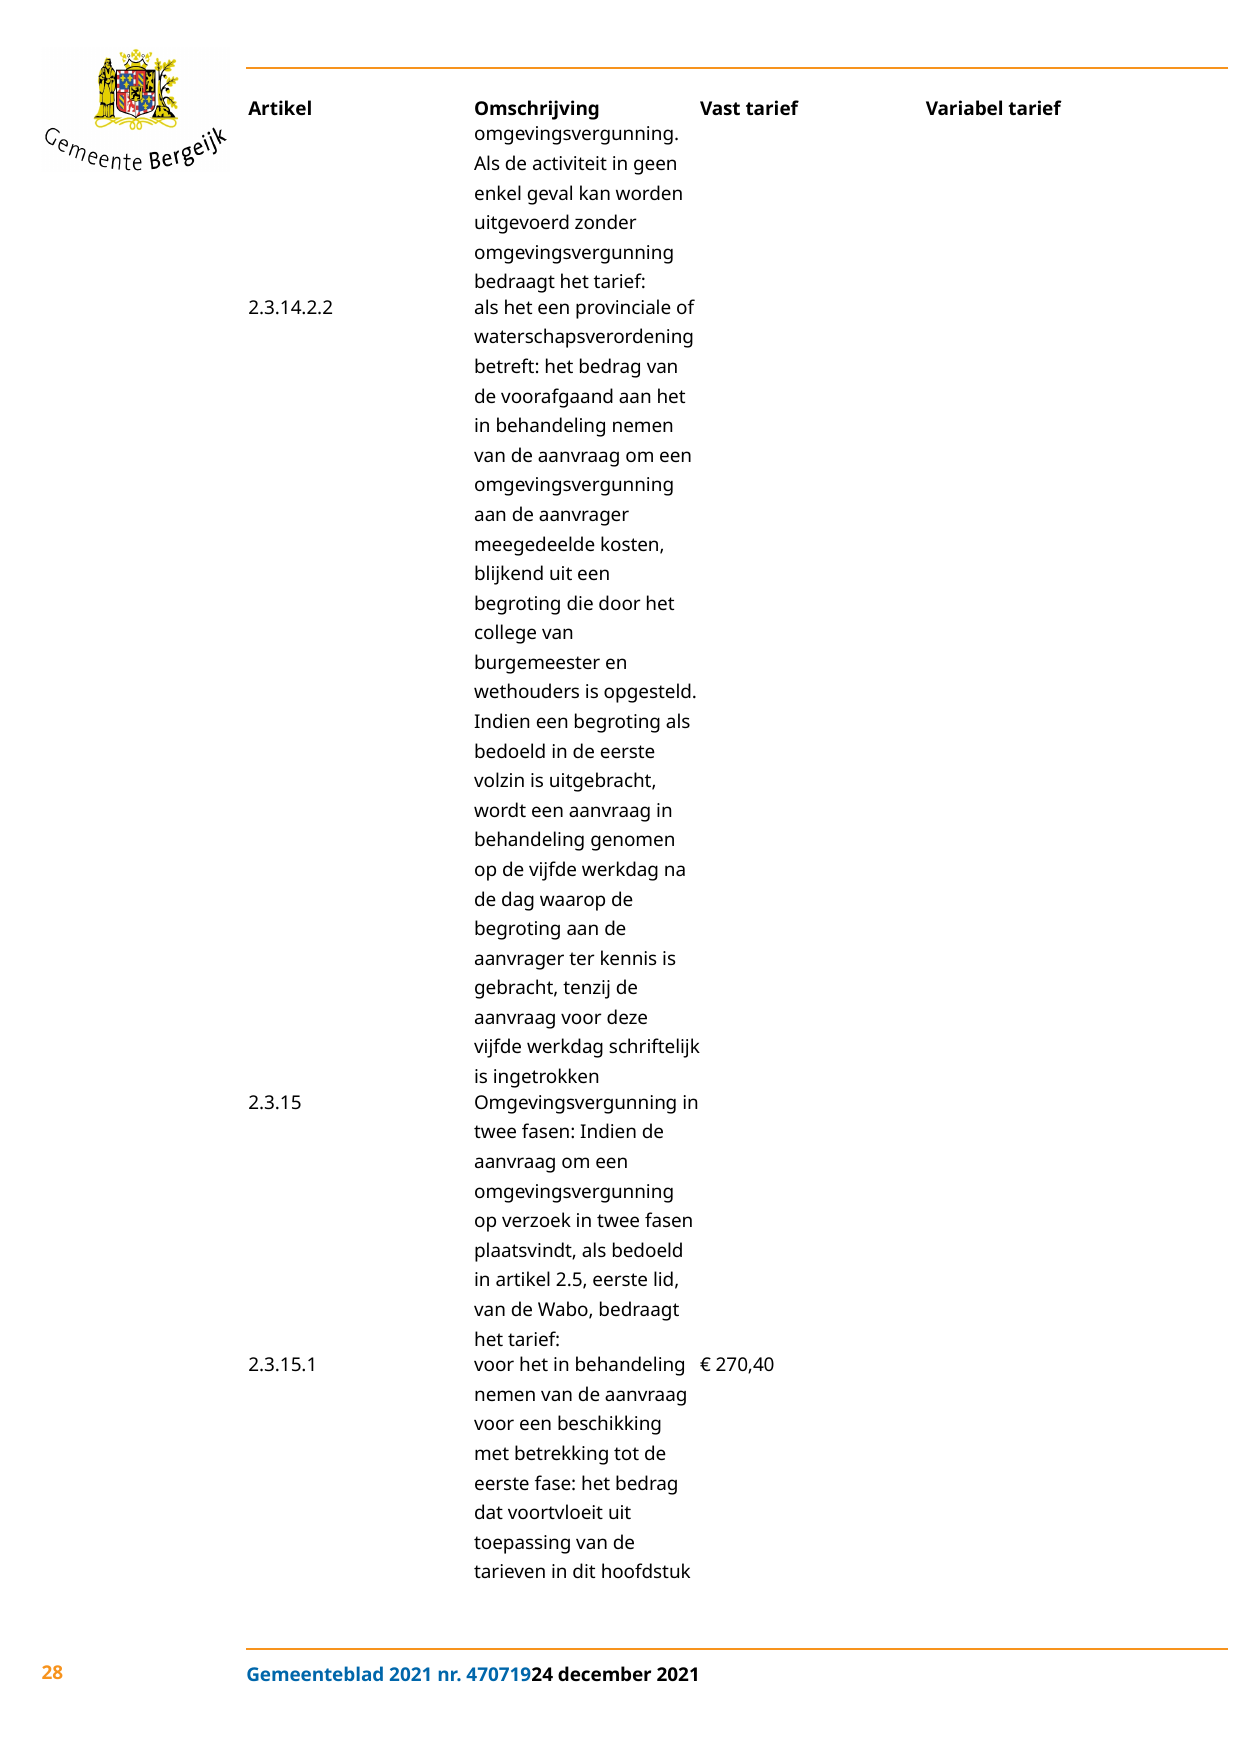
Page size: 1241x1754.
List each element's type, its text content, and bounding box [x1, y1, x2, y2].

table_cell [700, 121, 926, 294]
table_header Artikel [248, 95, 474, 121]
table_cell [248, 121, 474, 294]
table_cell [926, 294, 1152, 1089]
table_header Vast tarief [700, 95, 926, 121]
table_cell Omgevingsvergunning in twee fasen: Indien de aanvraag om een omgevingsvergunning op verzoek in twee fasen plaatsvindt, als bedoeld in artikel 2.5, eerste lid, van de Wabo, bedraagt het tarief: [474, 1089, 700, 1351]
table_cell voor het in behandeling nemen van de aanvraag voor een beschikking met betrekking tot de eerste fase: het bedrag dat voortvloeit uit toepassing van de tarieven in dit hoofdstuk [474, 1351, 700, 1584]
table_cell [926, 1351, 1152, 1584]
table_cell [700, 294, 926, 1089]
table_cell 2.3.14.2.2 [248, 294, 474, 1089]
table_cell 2.3.15.1 [248, 1351, 474, 1584]
table_cell 2.3.15 [248, 1089, 474, 1351]
table_header Omschrijving [474, 95, 700, 121]
picture [41, 47, 231, 172]
table_cell [700, 1089, 926, 1351]
table_cell omgevingsvergunning. Als de activiteit in geen enkel geval kan worden uitgevoerd zonder omgevingsvergunning bedraagt het tarief: [474, 121, 700, 294]
table_cell [926, 121, 1152, 294]
table_cell € 270,40 [700, 1351, 926, 1584]
table_header Variabel tarief [926, 95, 1152, 121]
table_cell [926, 1089, 1152, 1351]
table_cell als het een provinciale of waterschapsverordening betreft: het bedrag van de voorafgaand aan het in behandeling nemen van de aanvraag om een omgevingsvergunning aan de aanvrager meegedeelde kosten, blijkend uit een begroting die door het college van burgemeester en wethouders is opgesteld. Indien een begroting als bedoeld in de eerste volzin is uitgebracht, wordt een aanvraag in behandeling genomen op de vijfde werkdag na de dag waarop de begroting aan de aanvrager ter kennis is gebracht, tenzij de aanvraag voor deze vijfde werkdag schriftelijk is ingetrokken [474, 294, 700, 1089]
